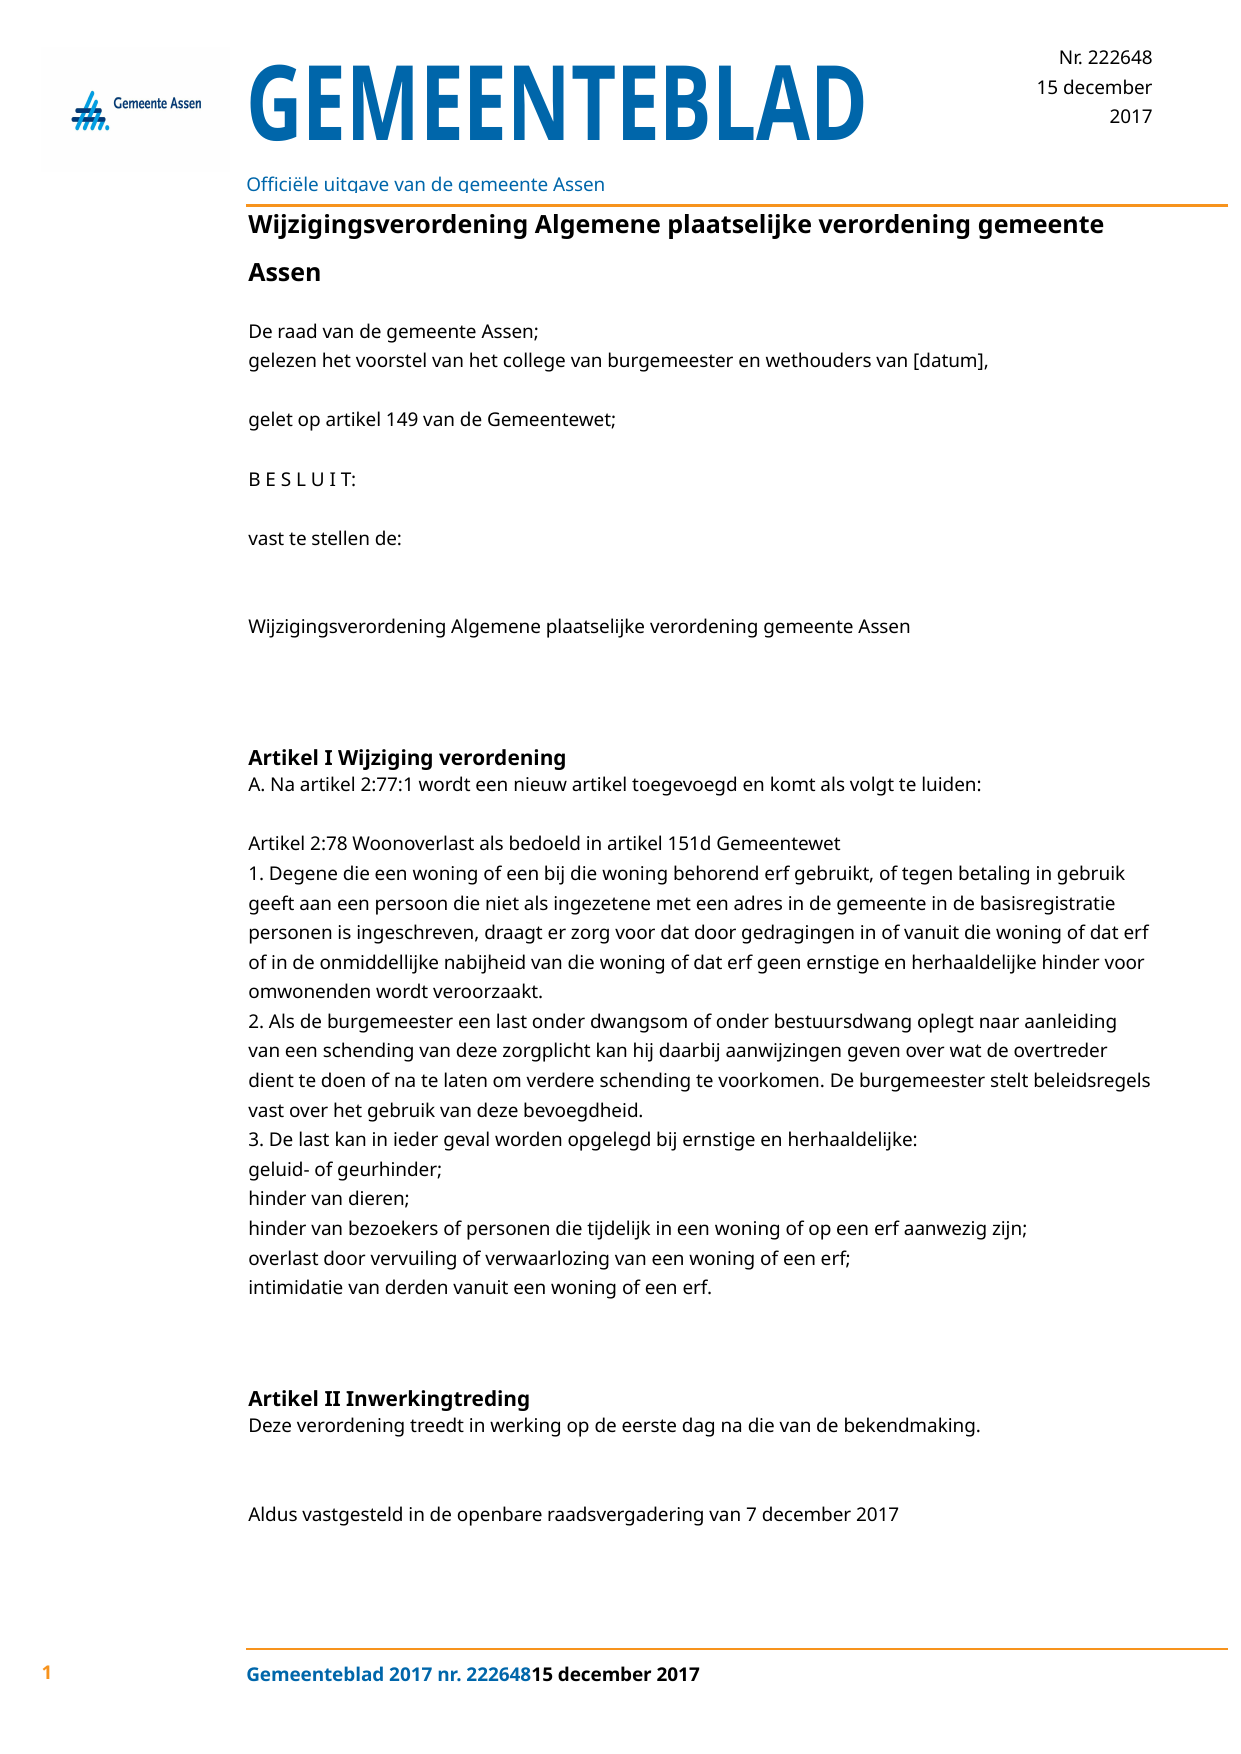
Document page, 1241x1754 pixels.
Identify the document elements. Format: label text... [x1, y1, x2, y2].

text hinder van dieren; [248, 1186, 1152, 1211]
text De raad van de gemeente Assen; [248, 318, 1152, 344]
text Artikel II Inwerkingtreding [248, 1384, 1152, 1412]
text intimidatie van derden vanuit een woning of een erf. [248, 1274, 1152, 1300]
text 1. Degene die een woning of een bij die woning behorend erf gebruikt, of tegen betaling in gebruik geeft aan een persoon die niet als ingezetene met een adres in de gemeente in de basisregistratie personen is ingeschreven, draagt er zorg voor dat door gedragingen in of vanuit die woning of dat erf of in de onmiddellijke nabijheid van die woning of dat erf geen ernstige en herhaaldelijke hinder voor omwonenden wordt veroorzaakt. [248, 860, 1152, 1004]
text B E S L U I T: [248, 466, 1152, 492]
text Aldus vastgesteld in de openbare raadsvergadering van 7 december 2017 [248, 1501, 1152, 1527]
text Wijzigingsverordening Algemene plaatselijke verordening gemeente Assen [248, 207, 1152, 288]
text Wijzigingsverordening Algemene plaatselijke verordening gemeente Assen [248, 614, 1152, 639]
text gelezen het voorstel van het college van burgemeester en wethouders van [datum], [248, 347, 1152, 373]
text vast te stellen de: [248, 525, 1152, 551]
text A. Na artikel 2:77:1 wordt een nieuw artikel toegevoegd en komt als volgt te luiden: [248, 771, 1152, 797]
text Deze verordening treedt in werking op de eerste dag na die van de bekendmaking. [248, 1412, 1152, 1438]
text 2. Als de burgemeester een last onder dwangsom of onder bestuursdwang oplegt naar aanleiding van een schending van deze zorgplicht kan hij daarbij aanwijzingen geven over wat de overtreder dient te doen of na te laten om verdere schending te voorkomen. De burgemeester stelt beleidsregels vast over het gebruik van deze bevoegdheid. [248, 1008, 1152, 1123]
picture [41, 47, 231, 172]
text Artikel I Wijziging verordening [248, 743, 1152, 771]
text geluid- of geurhinder; [248, 1156, 1152, 1182]
text hinder van bezoekers of personen die tijdelijk in een woning of op een erf aanwezig zijn; [248, 1215, 1152, 1241]
text gelet op artikel 149 van de Gemeentewet; [248, 407, 1152, 432]
text overlast door vervuiling of verwaarlozing van een woning of een erf; [248, 1245, 1152, 1271]
text 3. De last kan in ieder geval worden opgelegd bij ernstige en herhaaldelijke: [248, 1126, 1152, 1152]
text Artikel 2:78 Woonoverlast als bedoeld in artikel 151d Gemeentewet [248, 831, 1152, 856]
